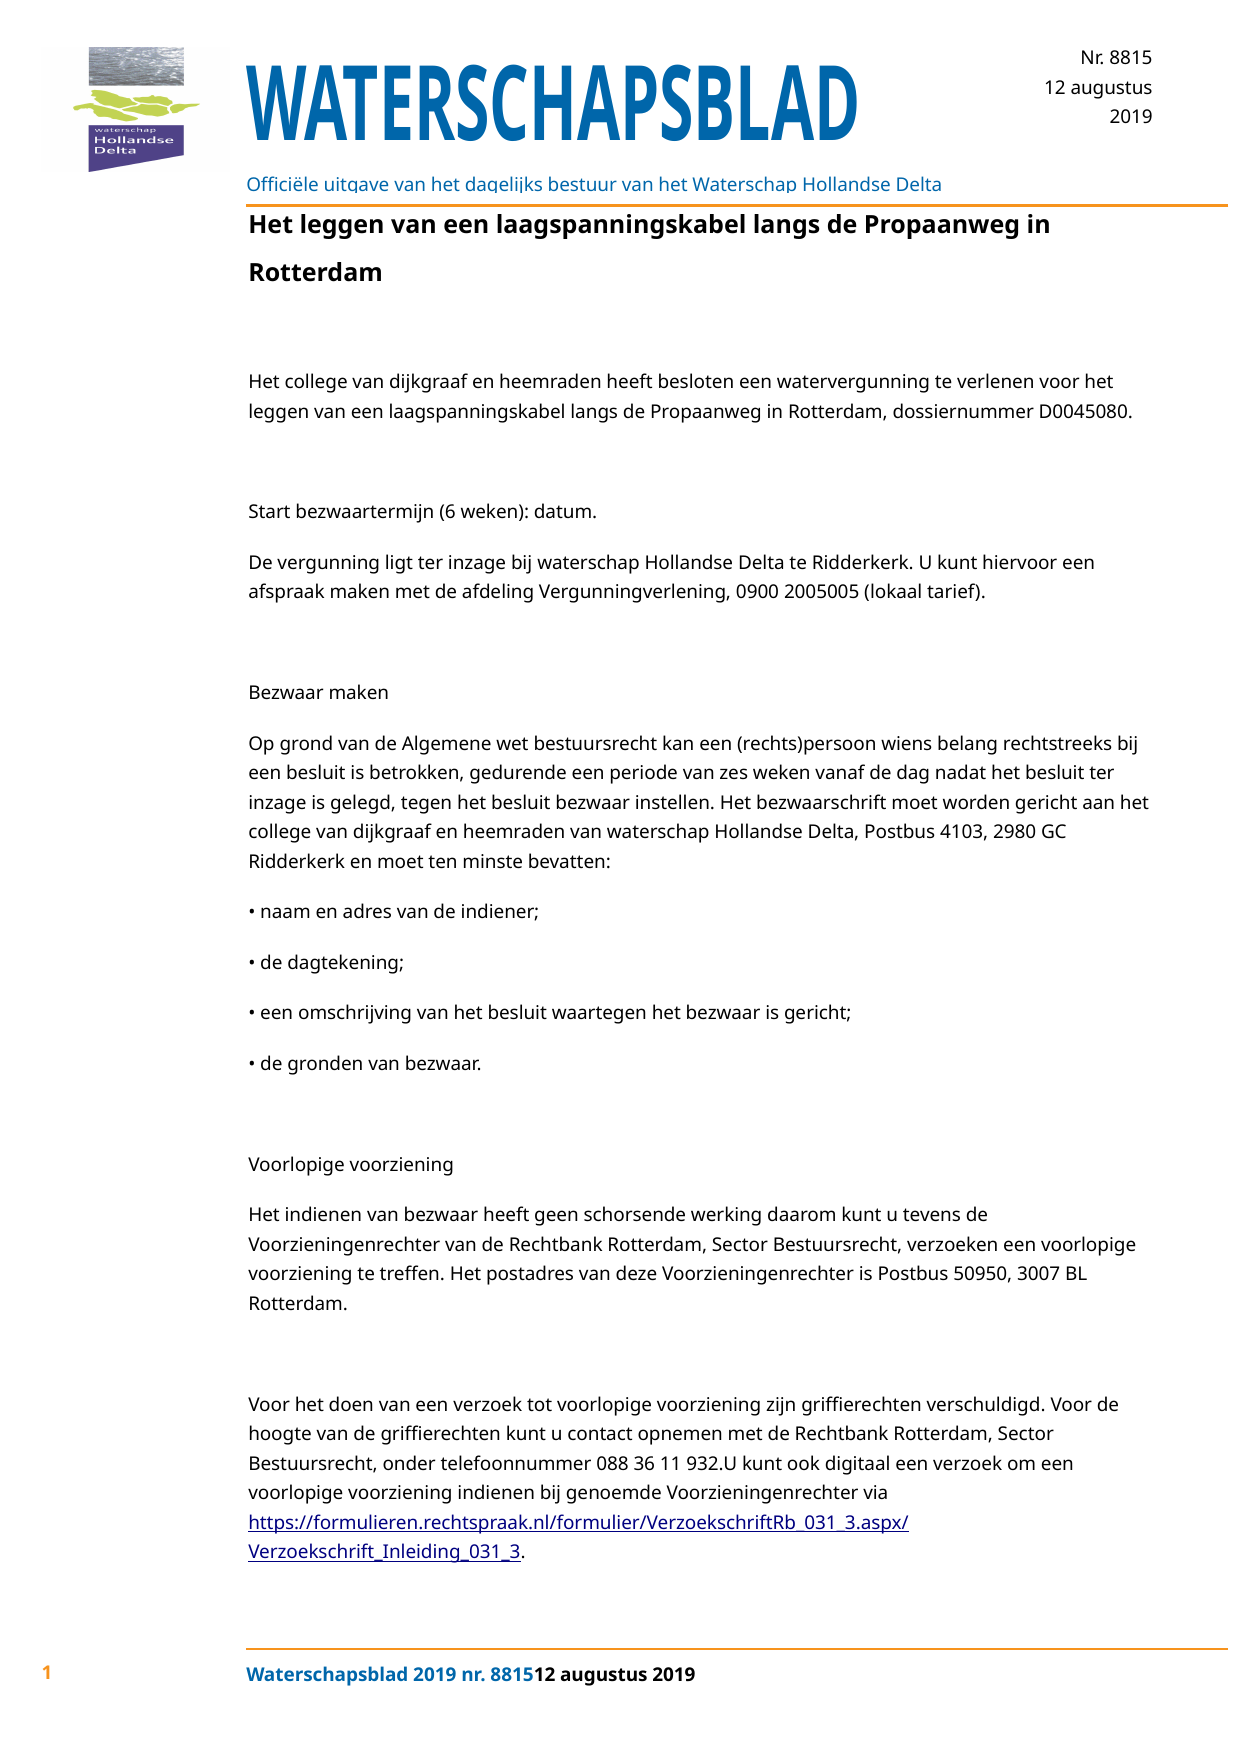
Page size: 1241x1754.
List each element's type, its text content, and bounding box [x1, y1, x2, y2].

text Het indienen van bezwaar heeft geen schorsende werking daarom kunt u tevens de Voorzieningenrechter van de Rechtbank Rotterdam, Sector Bestuursrecht, verzoeken een voorlopige voorziening te treffen. Het postadres van deze Voorzieningenrechter is Postbus 50950, 3007 BL Rotterdam. [248, 1201, 1152, 1316]
text • naam en adres van de indiener; [248, 899, 1152, 924]
picture [41, 47, 231, 172]
text Het leggen van een laagspanningskabel langs de Propaanweg in Rotterdam [248, 207, 1152, 288]
text • een omschrijving van het besluit waartegen het bezwaar is gericht; [248, 999, 1152, 1025]
text Bezwaar maken [248, 679, 1152, 705]
text Voor het doen van een verzoek tot voorlopige voorziening zijn griffierechten verschuldigd. Voor de hoogte van de griffierechten kunt u contact opnemen met de Rechtbank Rotterdam, Sector Bestuursrecht, onder telefoonnummer 088 36 11 932.U kunt ook digitaal een verzoek om een voorlopige voorziening indienen bij genoemde Voorzieningenrechter via https://formulieren.rechtspraak.nl/formulier/VerzoekschriftRb_031_3.aspx/Verzoekschrift_Inleiding_031_3. [248, 1391, 1152, 1564]
text • de gronden van bezwaar. [248, 1050, 1152, 1076]
text Start bezwaartermijn (6 weken): datum. [248, 499, 1152, 524]
text Op grond van de Algemene wet bestuursrecht kan een (rechts)persoon wiens belang rechtstreeks bij een besluit is betrokken, gedurende een periode van zes weken vanaf de dag nadat het besluit ter inzage is gelegd, tegen het besluit bezwaar instellen. Het bezwaarschrift moet worden gericht aan het college van dijkgraaf en heemraden van waterschap Hollandse Delta, Postbus 4103, 2980 GC Ridderkerk en moet ten minste bevatten: [248, 730, 1152, 874]
text Het college van dijkgraaf en heemraden heeft besloten een watervergunning te verlenen voor het leggen van een laagspanningskabel langs de Propaanweg in Rotterdam, dossiernummer D0045080. [248, 368, 1152, 424]
text • de dagtekening; [248, 949, 1152, 975]
text Voorlopige voorziening [248, 1151, 1152, 1177]
text De vergunning ligt ter inzage bij waterschap Hollandse Delta te Ridderkerk. U kunt hiervoor een afspraak maken met de afdeling Vergunningverlening, 0900 2005005 (lokaal tarief). [248, 549, 1152, 604]
